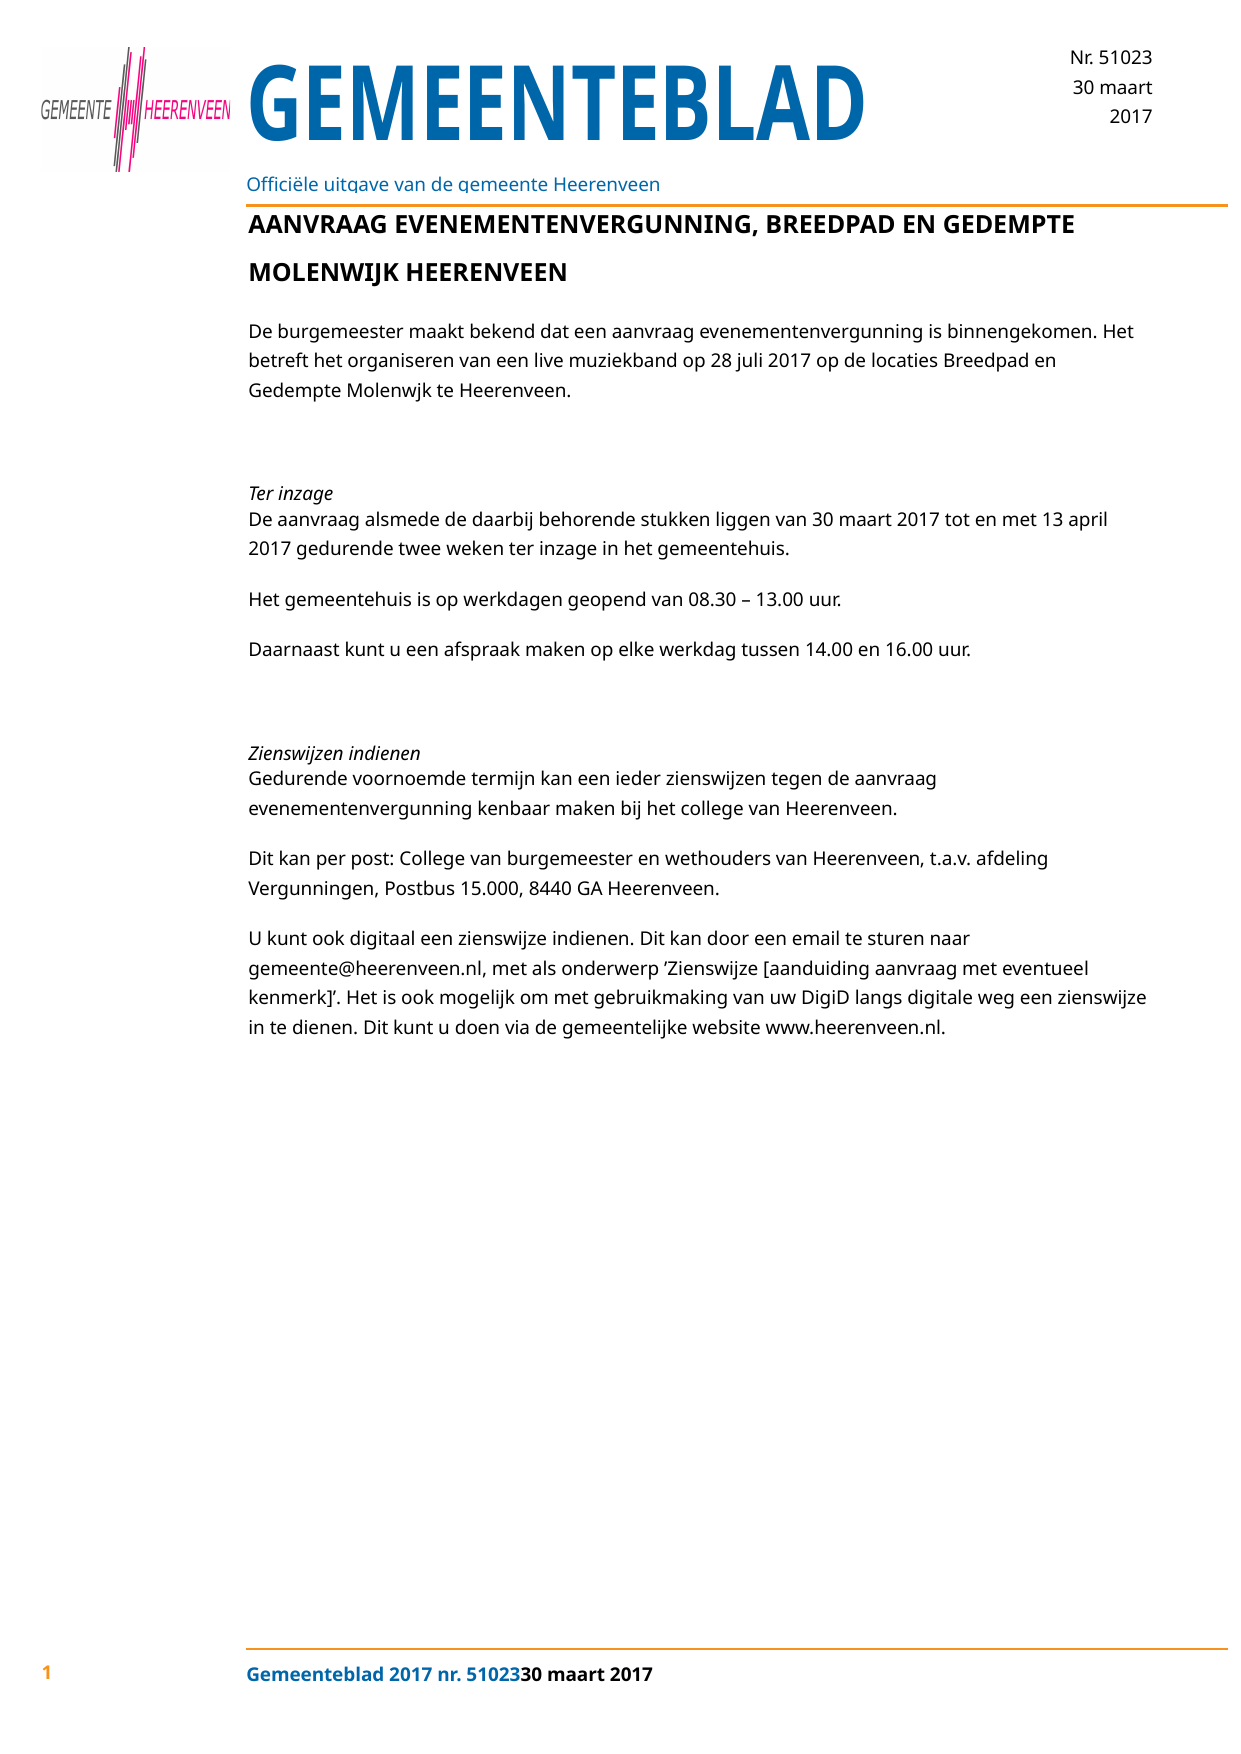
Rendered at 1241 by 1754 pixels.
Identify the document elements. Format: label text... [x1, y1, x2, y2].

text Zienswijzen indienen [248, 740, 1152, 765]
text Gedurende voornoemde termijn kan een ieder zienswijzen tegen de aanvraag evenementenvergunning kenbaar maken bij het college van Heerenveen. [248, 765, 1152, 821]
text Dit kan per post: College van burgemeester en wethouders van Heerenveen, t.a.v. afdeling Vergunningen, Postbus 15.000, 8440 GA Heerenveen. [248, 845, 1152, 901]
text Daarnaast kunt u een afspraak maken op elke werkdag tussen 14.00 en 16.00 uur. [248, 636, 1152, 662]
text Het gemeentehuis is op werkdagen geopend van 08.30 – 13.00 uur. [248, 586, 1152, 612]
text Ter inzage [248, 480, 1152, 506]
text U kunt ook digitaal een zienswijze indienen. Dit kan door een email te sturen naar gemeente@heerenveen.nl, met als onderwerp ’Zienswijze [aanduiding aanvraag met eventueel kenmerk]’. Het is ook mogelijk om met gebruikmaking van uw DigiD langs digitale weg een zienswijze in te dienen. Dit kunt u doen via de gemeentelijke website www.heerenveen.nl. [248, 925, 1152, 1040]
text AANVRAAG EVENEMENTENVERGUNNING, BREEDPAD EN GEDEMPTE MOLENWIJK HEERENVEEN [248, 207, 1152, 288]
text De burgemeester maakt bekend dat een aanvraag evenementenvergunning is binnengekomen. Het betreft het organiseren van een live muziekband op 28 juli 2017 op de locaties Breedpad en Gedempte Molenwjk te Heerenveen. [248, 318, 1152, 403]
text De aanvraag alsmede de daarbij behorende stukken liggen van 30 maart 2017 tot en met 13 april 2017 gedurende twee weken ter inzage in het gemeentehuis. [248, 506, 1152, 561]
picture [41, 47, 231, 172]
